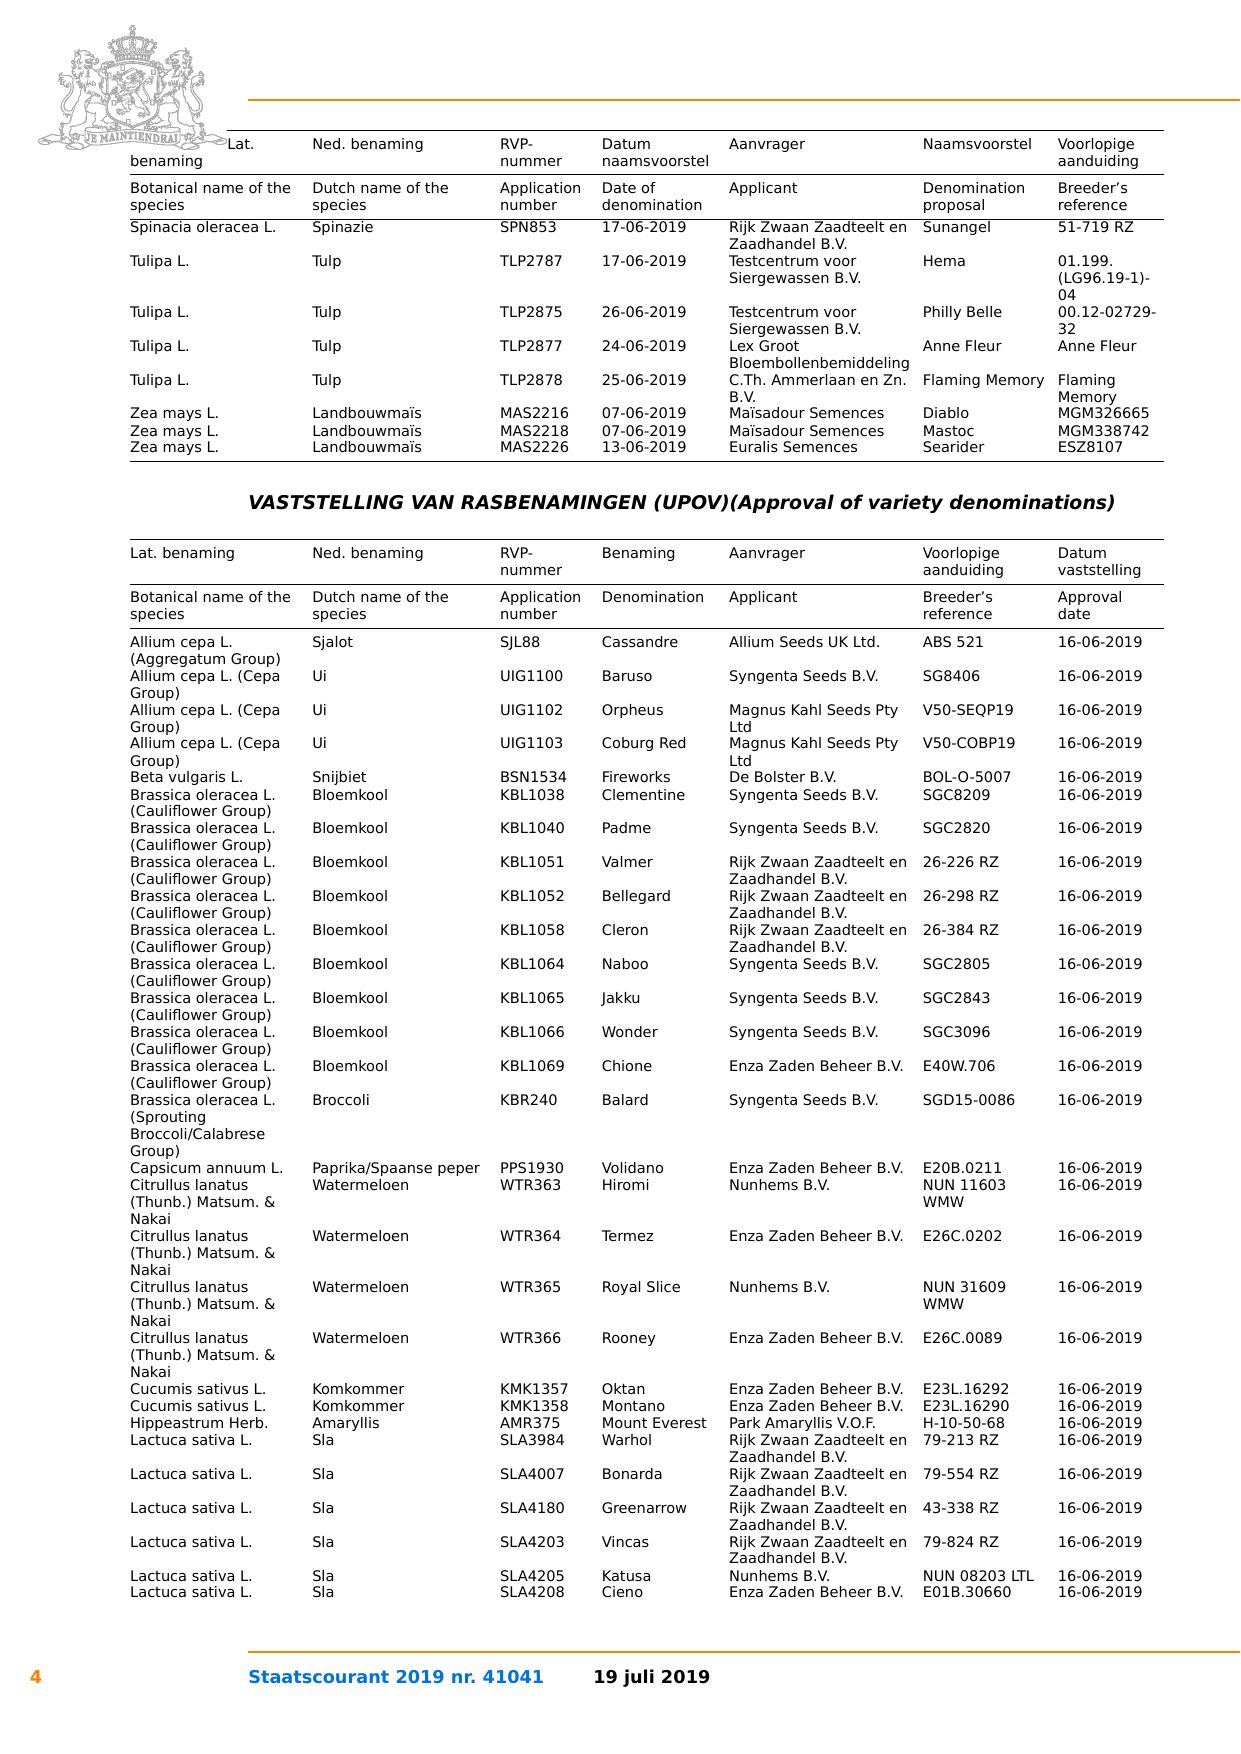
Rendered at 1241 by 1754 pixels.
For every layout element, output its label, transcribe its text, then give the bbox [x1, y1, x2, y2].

table_cell Jakku [596, 990, 723, 1024]
table_cell Komkommer [306, 1398, 494, 1414]
table_cell Rijk Zwaan Zaadteelt en Zaadhandel B.V. [723, 888, 917, 922]
table_cell Termez [596, 1228, 723, 1279]
table_cell Syngenta Seeds B.V. [723, 990, 917, 1024]
table_cell E26C.0202 [917, 1228, 1052, 1279]
table_cell Katusa [596, 1568, 723, 1584]
table_cell Testcentrum voor Siergewassen B.V. [723, 304, 917, 337]
table_cell Brassica oleracea L. (Cauliflower Group) [130, 786, 306, 820]
table_cell KBL1069 [494, 1058, 596, 1092]
table_cell Breeder’s reference [1052, 175, 1163, 219]
table_cell Volidano [596, 1160, 723, 1177]
table_cell SPN853 [494, 220, 596, 253]
table_cell 07-06-2019 [596, 423, 723, 439]
table_cell Dutch name of the species [306, 175, 494, 219]
table_cell Nunhems B.V. [723, 1177, 917, 1228]
table_cell V50-SEQP19 [917, 701, 1052, 735]
table_cell De Bolster B.V. [723, 769, 917, 786]
table_cell 16-06-2019 [1052, 1381, 1163, 1398]
table_header Naamsvoorstel [917, 131, 1052, 174]
table_cell Diablo [917, 405, 1052, 422]
table_cell Sla [306, 1568, 494, 1584]
table_cell 01.199.(LG96.19-1)-04 [1052, 253, 1163, 303]
table_cell Oktan [596, 1381, 723, 1398]
table_cell SGC8209 [917, 786, 1052, 820]
table_cell MAS2218 [494, 423, 596, 439]
table_header Datum vaststelling [1052, 540, 1163, 583]
table_cell Magnus Kahl Seeds Pty Ltd [723, 701, 917, 735]
table_cell Brassica oleracea L. (Cauliflower Group) [130, 820, 306, 854]
table_header Lat. benaming [130, 131, 306, 174]
table_cell SG8406 [917, 668, 1052, 701]
table_cell 16-06-2019 [1052, 1584, 1163, 1601]
table_cell Cucumis sativus L. [130, 1381, 306, 1398]
table_cell SGC2805 [917, 956, 1052, 990]
table_cell TLP2787 [494, 253, 596, 303]
table_cell Clementine [596, 786, 723, 820]
table_cell UIG1102 [494, 701, 596, 735]
table_cell 16-06-2019 [1052, 854, 1163, 888]
table_cell ESZ8107 [1052, 439, 1163, 461]
table_cell Syngenta Seeds B.V. [723, 1024, 917, 1058]
table_header Datum naamsvoorstel [596, 131, 723, 174]
table_cell Brassica oleracea L. (Cauliflower Group) [130, 1058, 306, 1092]
table_cell Sla [306, 1534, 494, 1567]
table_header Ned. benaming [306, 131, 494, 174]
table_cell Spinazie [306, 220, 494, 253]
table_cell Allium cepa L. (Cepa Group) [130, 668, 306, 701]
table_cell Bloemkool [306, 922, 494, 956]
table_cell Tulp [306, 304, 494, 337]
table_cell Rijk Zwaan Zaadteelt en Zaadhandel B.V. [723, 922, 917, 956]
table_header Lat. benaming [130, 540, 306, 583]
table_cell 25-06-2019 [596, 371, 723, 405]
table_cell KBL1064 [494, 956, 596, 990]
table_cell MAS2226 [494, 439, 596, 461]
table_cell Zea mays L. [130, 439, 306, 461]
table_cell Brassica oleracea L. (Cauliflower Group) [130, 990, 306, 1024]
table_cell Syngenta Seeds B.V. [723, 956, 917, 990]
table_cell Hema [917, 253, 1052, 303]
table_cell Euralis Semences [723, 439, 917, 461]
table_cell C.Th. Ammerlaan en Zn. B.V. [723, 371, 917, 405]
table_cell Allium cepa L. (Cepa Group) [130, 701, 306, 735]
table_cell Enza Zaden Beheer B.V. [723, 1398, 917, 1414]
table_cell Valmer [596, 854, 723, 888]
table_cell 16-06-2019 [1052, 629, 1163, 667]
table_cell Cucumis sativus L. [130, 1398, 306, 1414]
table_cell BOL-O-5007 [917, 769, 1052, 786]
table_cell Lactuca sativa L. [130, 1568, 306, 1584]
table_cell NUN 31609 WMW [917, 1279, 1052, 1330]
table_cell Approval date [1052, 585, 1163, 628]
table_cell 51-719 RZ [1052, 220, 1163, 253]
table_cell PPS1930 [494, 1160, 596, 1177]
table_cell Watermeloen [306, 1279, 494, 1330]
table_cell Park Amaryllis V.O.F. [723, 1415, 917, 1432]
table_cell Allium cepa L. (Aggregatum Group) [130, 629, 306, 667]
table_cell Anne Fleur [917, 338, 1052, 371]
table_cell Nunhems B.V. [723, 1279, 917, 1330]
table_cell SLA4180 [494, 1500, 596, 1533]
table_cell Philly Belle [917, 304, 1052, 337]
table_cell Denomination [596, 585, 723, 628]
table_cell Sla [306, 1500, 494, 1533]
table_cell Mount Everest [596, 1415, 723, 1432]
table_cell ABS 521 [917, 629, 1052, 667]
table_cell Naboo [596, 956, 723, 990]
table_header Aanvrager [723, 131, 917, 174]
table_header RVP-nummer [494, 540, 596, 583]
table_cell 16-06-2019 [1052, 735, 1163, 769]
table_cell Brassica oleracea L. (Cauliflower Group) [130, 888, 306, 922]
table_cell KBL1052 [494, 888, 596, 922]
table_cell Tulipa L. [130, 253, 306, 303]
table_cell Bloemkool [306, 990, 494, 1024]
table_cell TLP2877 [494, 338, 596, 371]
table_header Ned. benaming [306, 540, 494, 583]
table_cell Ui [306, 701, 494, 735]
table_cell SJL88 [494, 629, 596, 667]
table_cell MAS2216 [494, 405, 596, 422]
table_cell 16-06-2019 [1052, 701, 1163, 735]
table_cell Syngenta Seeds B.V. [723, 786, 917, 820]
table_cell WTR366 [494, 1330, 596, 1381]
table_cell Rijk Zwaan Zaadteelt en Zaadhandel B.V. [723, 1432, 917, 1466]
table_cell Rijk Zwaan Zaadteelt en Zaadhandel B.V. [723, 854, 917, 888]
table_cell Flaming Memory [917, 371, 1052, 405]
table_cell 26-298 RZ [917, 888, 1052, 922]
table_cell Sjalot [306, 629, 494, 667]
table_cell Bellegard [596, 888, 723, 922]
table_cell Enza Zaden Beheer B.V. [723, 1058, 917, 1092]
table_cell Sla [306, 1466, 494, 1499]
table_cell Date of denomination [596, 175, 723, 219]
table_cell 17-06-2019 [596, 253, 723, 303]
table_cell Hippeastrum Herb. [130, 1415, 306, 1432]
table_cell E40W.706 [917, 1058, 1052, 1092]
table_cell Vincas [596, 1534, 723, 1567]
table_cell Landbouwmaïs [306, 439, 494, 461]
table_cell Montano [596, 1398, 723, 1414]
table_cell Rijk Zwaan Zaadteelt en Zaadhandel B.V. [723, 1500, 917, 1533]
table_cell Lactuca sativa L. [130, 1466, 306, 1499]
table_cell BSN1534 [494, 769, 596, 786]
table_cell Lactuca sativa L. [130, 1534, 306, 1567]
table_cell 16-06-2019 [1052, 1228, 1163, 1279]
table_cell Tulp [306, 253, 494, 303]
table_cell 43-338 RZ [917, 1500, 1052, 1533]
table_cell E23L.16292 [917, 1381, 1052, 1398]
table_cell 16-06-2019 [1052, 1058, 1163, 1092]
table_cell KBL1058 [494, 922, 596, 956]
table_cell Testcentrum voor Siergewassen B.V. [723, 253, 917, 303]
table_cell 16-06-2019 [1052, 1330, 1163, 1381]
subtitle VASTSTELLING VAN RASBENAMINGEN (UPOV)(Approval of variety denominations) [248, 492, 1163, 514]
table_cell Applicant [723, 585, 917, 628]
table_cell V50-COBP19 [917, 735, 1052, 769]
table_cell Denomination proposal [917, 175, 1052, 219]
table_cell Brassica oleracea L. (Cauliflower Group) [130, 854, 306, 888]
table_cell Tulp [306, 338, 494, 371]
table_cell SLA3984 [494, 1432, 596, 1466]
table_cell TLP2878 [494, 371, 596, 405]
table_cell Breeder’s reference [917, 585, 1052, 628]
table_cell 24-06-2019 [596, 338, 723, 371]
table_cell Brassica oleracea L. (Cauliflower Group) [130, 956, 306, 990]
table_cell 26-384 RZ [917, 922, 1052, 956]
table_cell Botanical name of the species [130, 175, 306, 219]
table_cell Greenarrow [596, 1500, 723, 1533]
table_cell Lactuca sativa L. [130, 1432, 306, 1466]
table_cell Citrullus lanatus (Thunb.) Matsum. & Nakai [130, 1177, 306, 1228]
table_cell WTR363 [494, 1177, 596, 1228]
table_cell 79-213 RZ [917, 1432, 1052, 1466]
table_cell Coburg Red [596, 735, 723, 769]
table_cell Ui [306, 668, 494, 701]
picture [38, 25, 227, 150]
table_cell Bloemkool [306, 1058, 494, 1092]
table_cell 16-06-2019 [1052, 922, 1163, 956]
table_cell SLA4208 [494, 1584, 596, 1601]
table_cell Enza Zaden Beheer B.V. [723, 1160, 917, 1177]
table_cell TLP2875 [494, 304, 596, 337]
table_cell Lactuca sativa L. [130, 1584, 306, 1601]
table_cell Spinacia oleracea L. [130, 220, 306, 253]
table_cell 17-06-2019 [596, 220, 723, 253]
table_cell Sla [306, 1432, 494, 1466]
table_cell AMR375 [494, 1415, 596, 1432]
table_cell 16-06-2019 [1052, 956, 1163, 990]
table_cell KMK1358 [494, 1398, 596, 1414]
table_cell Citrullus lanatus (Thunb.) Matsum. & Nakai [130, 1228, 306, 1279]
table_cell NUN 08203 LTL [917, 1568, 1052, 1584]
table_cell 16-06-2019 [1052, 990, 1163, 1024]
table_cell Fireworks [596, 769, 723, 786]
table_cell Bloemkool [306, 956, 494, 990]
table_cell WTR364 [494, 1228, 596, 1279]
table_cell SGD15-0086 [917, 1092, 1052, 1160]
table_cell Warhol [596, 1432, 723, 1466]
table_cell Dutch name of the species [306, 585, 494, 628]
table_cell 16-06-2019 [1052, 668, 1163, 701]
table_cell 79-824 RZ [917, 1534, 1052, 1567]
table_cell 16-06-2019 [1052, 820, 1163, 854]
table_cell KBL1040 [494, 820, 596, 854]
table_header Aanvrager [723, 540, 917, 583]
table_cell Sunangel [917, 220, 1052, 253]
table_cell Enza Zaden Beheer B.V. [723, 1381, 917, 1398]
table_cell Lactuca sativa L. [130, 1500, 306, 1533]
table_cell Brassica oleracea L. (Cauliflower Group) [130, 922, 306, 956]
table_cell Citrullus lanatus (Thunb.) Matsum. & Nakai [130, 1279, 306, 1330]
table_cell Bonarda [596, 1466, 723, 1499]
table_cell 79-554 RZ [917, 1466, 1052, 1499]
table_cell 16-06-2019 [1052, 1534, 1163, 1567]
table_cell Enza Zaden Beheer B.V. [723, 1228, 917, 1279]
table_cell 26-06-2019 [596, 304, 723, 337]
table_cell E01B.30660 [917, 1584, 1052, 1601]
table_cell Flaming Memory [1052, 371, 1163, 405]
table_cell Beta vulgaris L. [130, 769, 306, 786]
table_cell 16-06-2019 [1052, 769, 1163, 786]
table_cell 26-226 RZ [917, 854, 1052, 888]
table_cell Bloemkool [306, 786, 494, 820]
table_cell Allium cepa L. (Cepa Group) [130, 735, 306, 769]
table_cell Zea mays L. [130, 423, 306, 439]
table_cell MGM326665 [1052, 405, 1163, 422]
table_cell 16-06-2019 [1052, 1279, 1163, 1330]
table_cell 13-06-2019 [596, 439, 723, 461]
table_cell Baruso [596, 668, 723, 701]
table_cell SLA4007 [494, 1466, 596, 1499]
table_cell Lex Groot Bloembollenbemiddeling [723, 338, 917, 371]
table_cell Snijbiet [306, 769, 494, 786]
table_cell Allium Seeds UK Ltd. [723, 629, 917, 667]
table_cell Watermeloen [306, 1177, 494, 1228]
table_cell Ui [306, 735, 494, 769]
table_cell 16-06-2019 [1052, 1024, 1163, 1058]
table_cell Rijk Zwaan Zaadteelt en Zaadhandel B.V. [723, 1466, 917, 1499]
table_cell Tulp [306, 371, 494, 405]
table_cell Applicant [723, 175, 917, 219]
table_cell 16-06-2019 [1052, 1500, 1163, 1533]
table_cell Nunhems B.V. [723, 1568, 917, 1584]
table_cell Cleron [596, 922, 723, 956]
table_header Benaming [596, 540, 723, 583]
table_cell Maïsadour Semences [723, 423, 917, 439]
table_cell KBL1051 [494, 854, 596, 888]
table_cell Watermeloen [306, 1330, 494, 1381]
table_cell Royal Slice [596, 1279, 723, 1330]
table_cell Maïsadour Semences [723, 405, 917, 422]
table_cell Mastoc [917, 423, 1052, 439]
table_cell Orpheus [596, 701, 723, 735]
table_cell E26C.0089 [917, 1330, 1052, 1381]
table_header Voorlopige aanduiding [917, 540, 1052, 583]
table_cell KBR240 [494, 1092, 596, 1160]
table_cell 07-06-2019 [596, 405, 723, 422]
table_cell UIG1100 [494, 668, 596, 701]
table_cell 16-06-2019 [1052, 1568, 1163, 1584]
table_cell Capsicum annuum L. [130, 1160, 306, 1177]
table_cell Bloemkool [306, 888, 494, 922]
table_cell 16-06-2019 [1052, 1160, 1163, 1177]
table_header Voorlopige aanduiding [1052, 131, 1163, 174]
table_cell Watermeloen [306, 1228, 494, 1279]
table_cell Balard [596, 1092, 723, 1160]
table_cell 16-06-2019 [1052, 1466, 1163, 1499]
table_cell Landbouwmaïs [306, 405, 494, 422]
table_cell 16-06-2019 [1052, 1432, 1163, 1466]
table_cell SGC2820 [917, 820, 1052, 854]
table_cell SLA4203 [494, 1534, 596, 1567]
table_cell Rijk Zwaan Zaadteelt en Zaadhandel B.V. [723, 220, 917, 253]
table_cell 00.12-02729-32 [1052, 304, 1163, 337]
table_header RVP-nummer [494, 131, 596, 174]
table_cell SLA4205 [494, 1568, 596, 1584]
table_cell E20B.0211 [917, 1160, 1052, 1177]
table_cell Hiromi [596, 1177, 723, 1228]
table_cell MGM338742 [1052, 423, 1163, 439]
table_cell Chione [596, 1058, 723, 1092]
table_cell 16-06-2019 [1052, 786, 1163, 820]
table_cell Cieno [596, 1584, 723, 1601]
table_cell Enza Zaden Beheer B.V. [723, 1584, 917, 1601]
table_cell Bloemkool [306, 820, 494, 854]
table_cell Application number [494, 175, 596, 219]
table_cell Amaryllis [306, 1415, 494, 1432]
table_cell Enza Zaden Beheer B.V. [723, 1330, 917, 1381]
table_cell H-10-50-68 [917, 1415, 1052, 1432]
table_cell Syngenta Seeds B.V. [723, 820, 917, 854]
table_cell Rooney [596, 1330, 723, 1381]
table_cell E23L.16290 [917, 1398, 1052, 1414]
table_cell Wonder [596, 1024, 723, 1058]
table_cell KBL1038 [494, 786, 596, 820]
table_cell Tulipa L. [130, 338, 306, 371]
table_cell Application number [494, 585, 596, 628]
table_cell Searider [917, 439, 1052, 461]
table_cell Syngenta Seeds B.V. [723, 668, 917, 701]
table_cell Bloemkool [306, 854, 494, 888]
table_cell SGC2843 [917, 990, 1052, 1024]
table_cell WTR365 [494, 1279, 596, 1330]
table_cell 16-06-2019 [1052, 1177, 1163, 1228]
table_cell Magnus Kahl Seeds Pty Ltd [723, 735, 917, 769]
table_cell 16-06-2019 [1052, 1092, 1163, 1160]
table_cell Sla [306, 1584, 494, 1601]
table_cell Paprika/Spaanse peper [306, 1160, 494, 1177]
table_cell Cassandre [596, 629, 723, 667]
table_cell Tulipa L. [130, 304, 306, 337]
table_cell Broccoli [306, 1092, 494, 1160]
table_cell Bloemkool [306, 1024, 494, 1058]
table_cell Landbouwmaïs [306, 423, 494, 439]
table_cell Brassica oleracea L. (Cauliflower Group) [130, 1024, 306, 1058]
table_cell Komkommer [306, 1381, 494, 1398]
table_cell Zea mays L. [130, 405, 306, 422]
table_cell KBL1066 [494, 1024, 596, 1058]
table_cell NUN 11603 WMW [917, 1177, 1052, 1228]
table_cell Botanical name of the species [130, 585, 306, 628]
table_cell Citrullus lanatus (Thunb.) Matsum. & Nakai [130, 1330, 306, 1381]
table_cell KMK1357 [494, 1381, 596, 1398]
table_cell 16-06-2019 [1052, 1398, 1163, 1414]
table_cell SGC3096 [917, 1024, 1052, 1058]
table_cell Tulipa L. [130, 371, 306, 405]
table_cell Anne Fleur [1052, 338, 1163, 371]
table_cell Syngenta Seeds B.V. [723, 1092, 917, 1160]
table_cell UIG1103 [494, 735, 596, 769]
table_cell Padme [596, 820, 723, 854]
table_cell Rijk Zwaan Zaadteelt en Zaadhandel B.V. [723, 1534, 917, 1567]
table_cell 16-06-2019 [1052, 888, 1163, 922]
table_cell KBL1065 [494, 990, 596, 1024]
table_cell 16-06-2019 [1052, 1415, 1163, 1432]
table_cell Brassica oleracea L. (Sprouting Broccoli/Calabrese Group) [130, 1092, 306, 1160]
